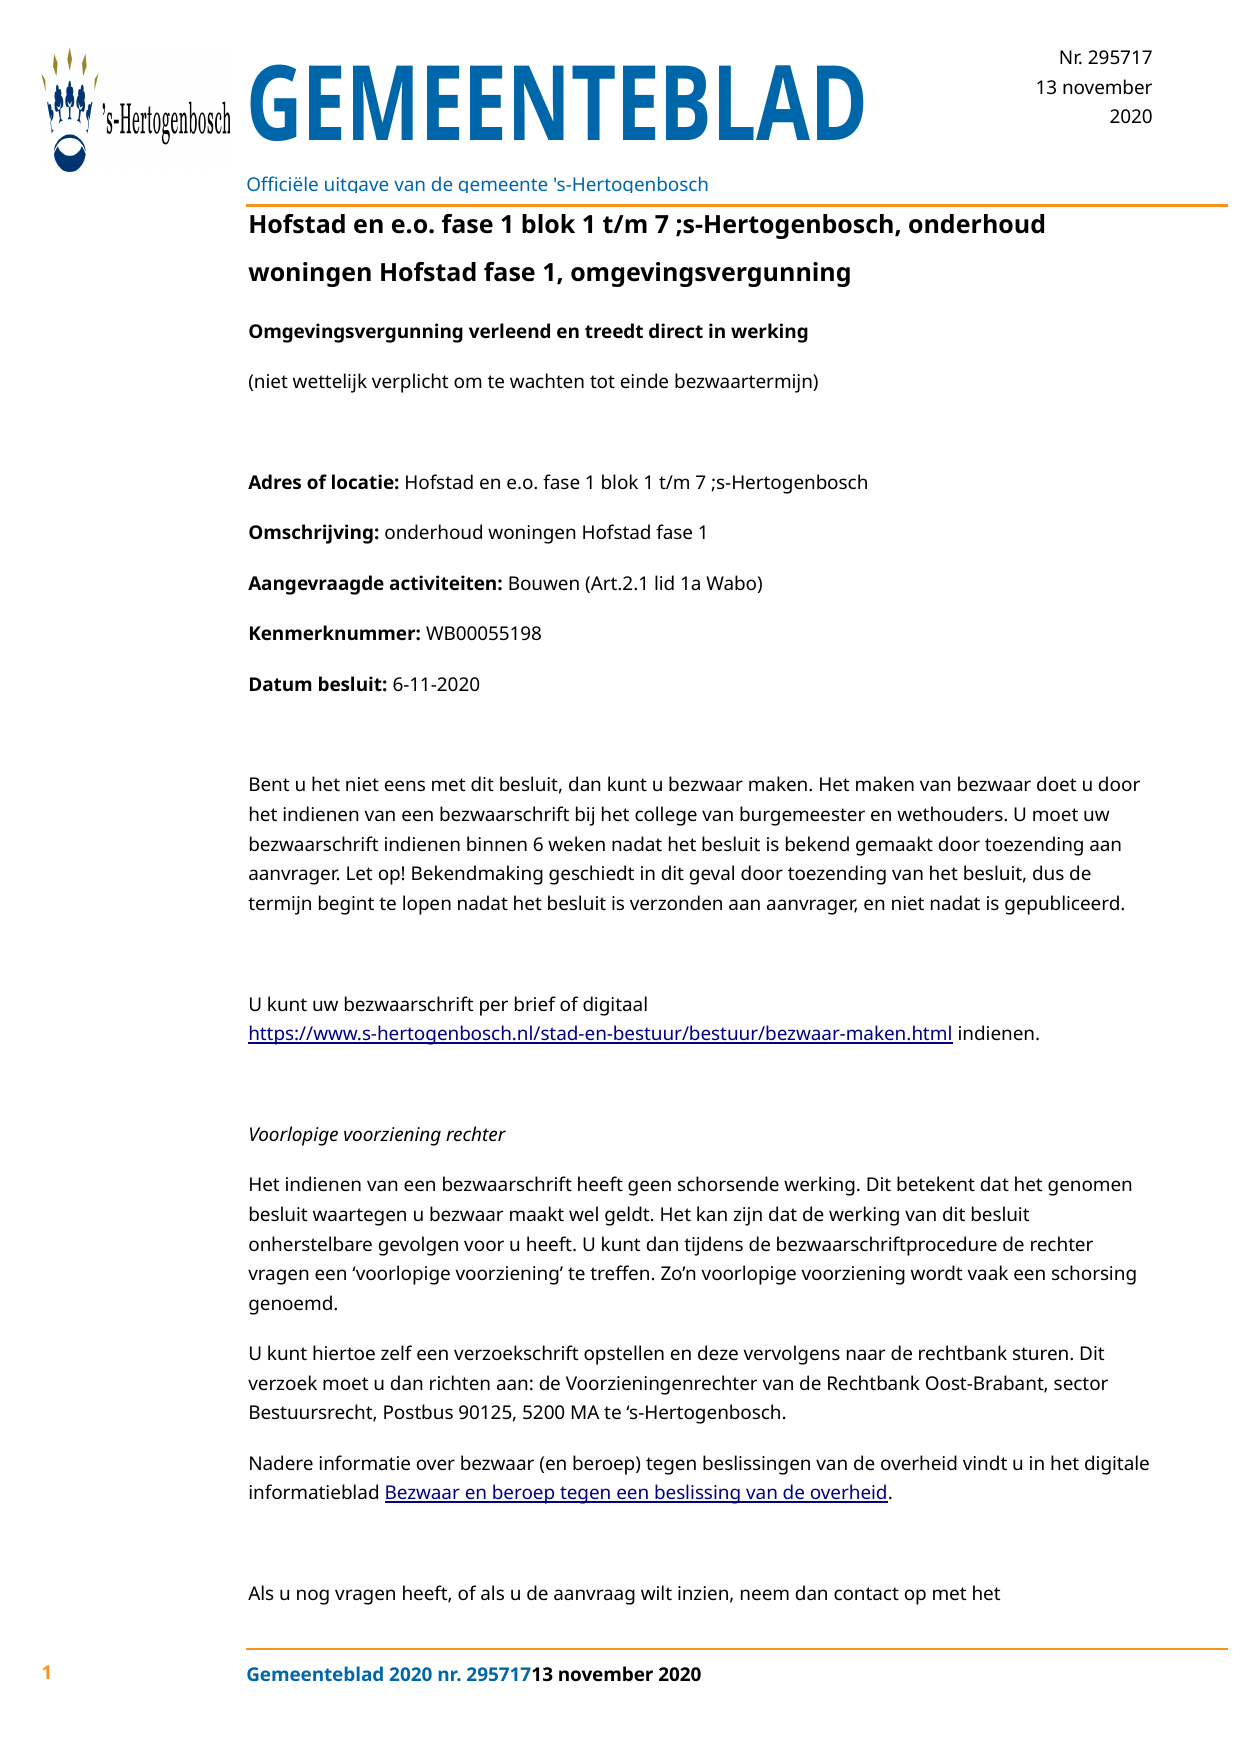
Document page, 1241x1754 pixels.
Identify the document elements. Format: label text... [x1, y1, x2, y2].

text Nadere informatie over bezwaar (en beroep) tegen beslissingen van de overheid vindt u in het digitale informatieblad Bezwaar en beroep tegen een beslissing van de overheid. [248, 1450, 1152, 1505]
text Voorlopige voorziening rechter [248, 1121, 1152, 1147]
text U kunt hiertoe zelf een verzoekschrift opstellen en deze vervolgens naar de rechtbank sturen. Dit verzoek moet u dan richten aan: de Voorzieningenrechter van de Rechtbank Oost-Brabant, sector Bestuursrecht, Postbus 90125, 5200 MA te ‘s-Hertogenbosch. [248, 1340, 1152, 1425]
text Adres of locatie: Hofstad en e.o. fase 1 blok 1 t/m 7 ;s-Hertogenbosch [248, 469, 1152, 495]
text Bent u het niet eens met dit besluit, dan kunt u bezwaar maken. Het maken van bezwaar doet u door het indienen van een bezwaarschrift bij het college van burgemeester en wethouders. U moet uw bezwaarschrift indienen binnen 6 weken nadat het besluit is bekend gemaakt door toezending aan aanvrager. Let op! Bekendmaking geschiedt in dit geval door toezending van het besluit, dus de termijn begint te lopen nadat het besluit is verzonden aan aanvrager, en niet nadat is gepubliceerd. [248, 772, 1152, 916]
text Aangevraagde activiteiten: Bouwen (Art.2.1 lid 1a Wabo) [248, 570, 1152, 596]
picture [41, 47, 231, 172]
text Omschrijving: onderhoud woningen Hofstad fase 1 [248, 519, 1152, 545]
text Omgevingsvergunning verleend en treedt direct in werking [248, 318, 1152, 344]
text Kenmerknummer: WB00055198 [248, 620, 1152, 646]
text Hofstad en e.o. fase 1 blok 1 t/m 7 ;s-Hertogenbosch, onderhoud woningen Hofstad fase 1, omgevingsvergunning [248, 207, 1152, 288]
text Datum besluit: 6-11-2020 [248, 671, 1152, 697]
text U kunt uw bezwaarschrift per brief of digitaal https://www.s-hertogenbosch.nl/stad-en-bestuur/bestuur/bezwaar-maken.html indienen. [248, 991, 1152, 1046]
text (niet wettelijk verplicht om te wachten tot einde bezwaartermijn) [248, 368, 1152, 394]
text Het indienen van een bezwaarschrift heeft geen schorsende werking. Dit betekent dat het genomen besluit waartegen u bezwaar maakt wel geldt. Het kan zijn dat de werking van dit besluit onherstelbare gevolgen voor u heeft. U kunt dan tijdens de bezwaarschriftprocedure de rechter vragen een ‘voorlopige voorziening’ te treffen. Zo’n voorlopige voorziening wordt vaak een schorsing genoemd. [248, 1172, 1152, 1316]
text Als u nog vragen heeft, of als u de aanvraag wilt inzien, neem dan contact op met het [248, 1580, 1152, 1606]
